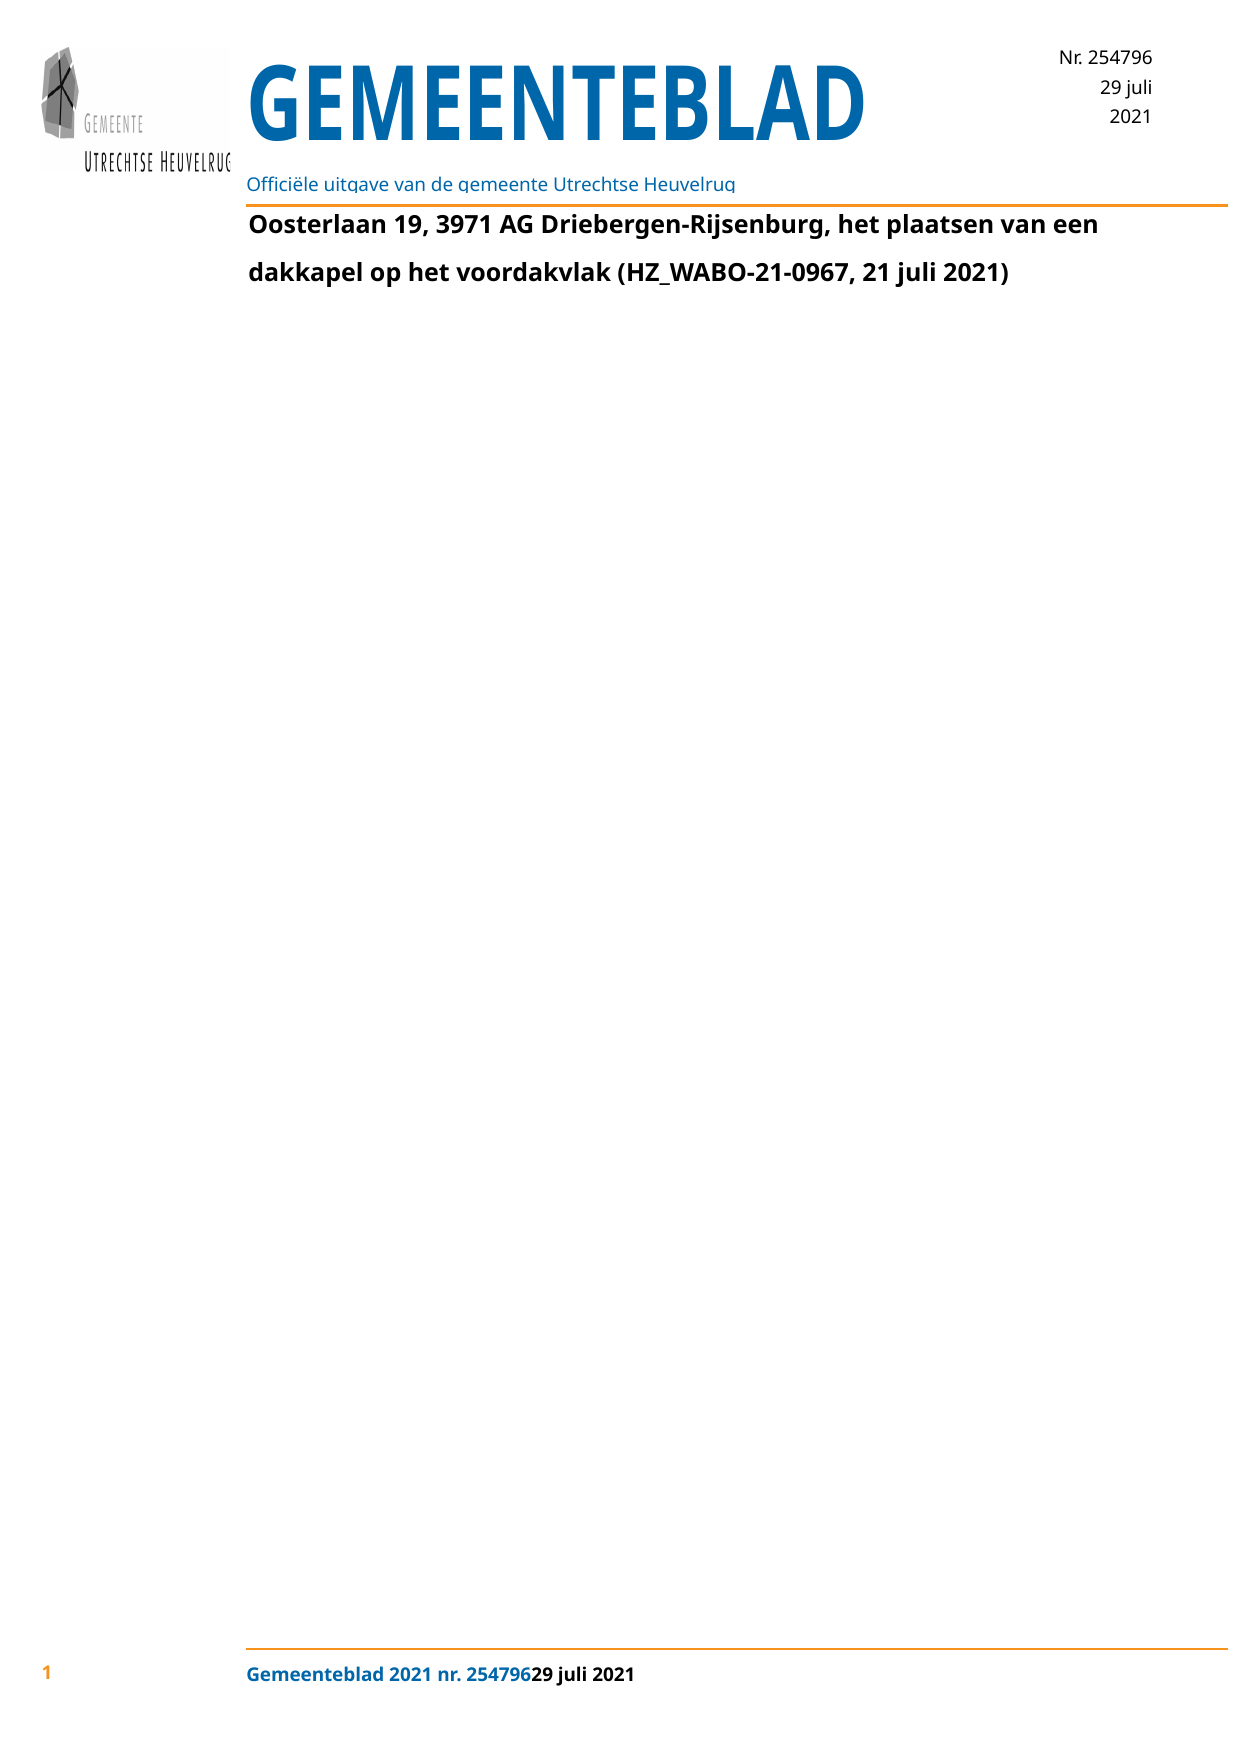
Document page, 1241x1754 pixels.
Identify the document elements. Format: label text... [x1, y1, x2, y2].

picture [41, 47, 231, 172]
text Oosterlaan 19, 3971 AG Driebergen-Rijsenburg, het plaatsen van een dakkapel op het voordakvlak (HZ_WABO-21-0967, 21 juli 2021) [248, 207, 1152, 288]
